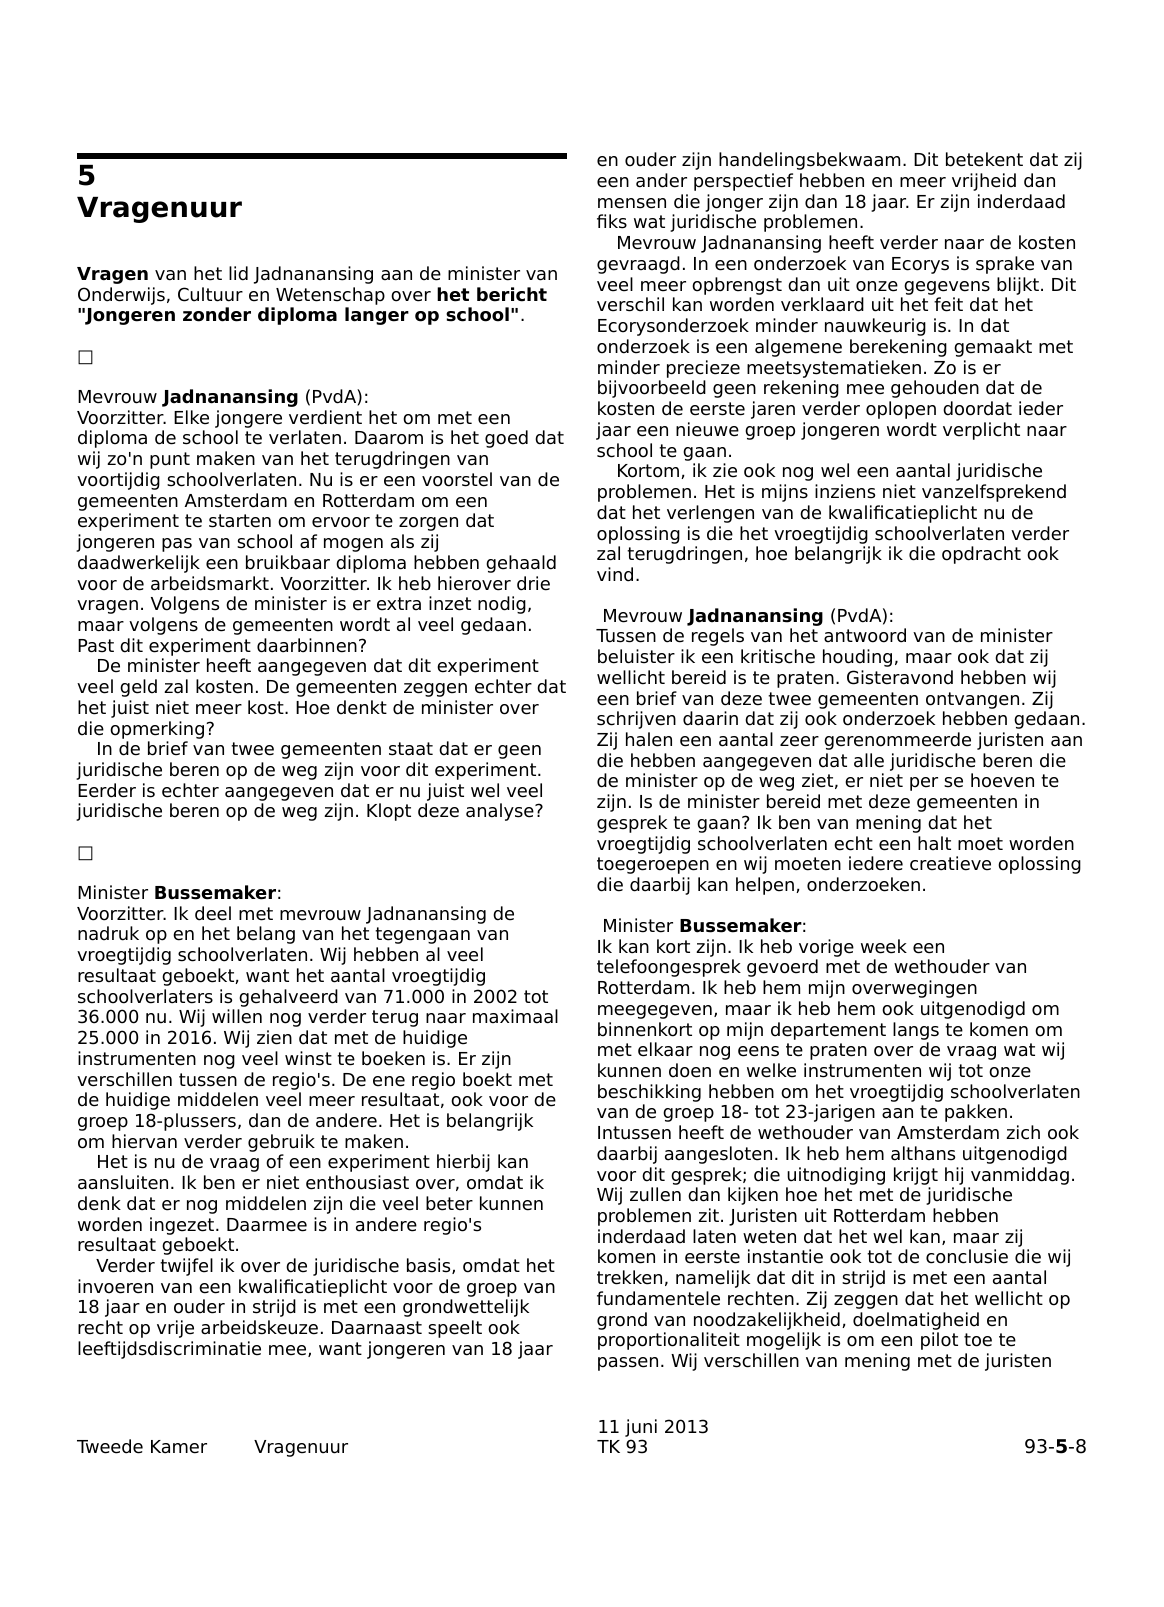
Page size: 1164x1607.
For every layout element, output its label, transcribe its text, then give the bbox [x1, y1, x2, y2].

text Minister Bussemaker: [596, 916, 1087, 936]
text Voorzitter. Ik deel met mevrouw Jadnanansing de nadruk op en het belang van het tegengaan van vroegtijdig schoolverlaten. Wij hebben al veel resultaat geboekt, want het aantal vroegtijdig schoolverlaters is gehalveerd van 71.000 in 2002 tot 36.000 nu. Wij willen nog verder terug naar maximaal 25.000 in 2016. Wij zien dat met de huidige instrumenten nog veel winst te boeken is. Er zijn verschillen tussen de regio's. De ene regio boekt met de huidige middelen veel meer resultaat, ook voor de groep 18-plussers, dan de andere. Het is belangrijk om hiervan verder gebruik te maken. [77, 903, 567, 1152]
text en ouder zijn handelingsbekwaam. Dit betekent dat zij een ander perspectief hebben en meer vrijheid dan mensen die jonger zijn dan 18 jaar. Er zijn inderdaad fiks wat juridische problemen. [596, 150, 1087, 233]
text De minister heeft aangegeven dat dit experiment veel geld zal kosten. De gemeenten zeggen echter dat het juist niet meer kost. Hoe denkt de minister over die opmerking? [77, 656, 567, 739]
text Minister Bussemaker: [77, 883, 567, 903]
text □ [77, 842, 567, 863]
text □ [77, 346, 567, 367]
text Voorzitter. Elke jongere verdient het om met een diploma de school te verlaten. Daarom is het goed dat wij zo'n punt maken van het terugdringen van voortijdig schoolverlaten. Nu is er een voorstel van de gemeenten Amsterdam en Rotterdam om een experiment te starten om ervoor te zorgen dat jongeren pas van school af mogen als zij daadwerkelijk een bruikbaar diploma hebben gehaald voor de arbeidsmarkt. Voorzitter. Ik heb hierover drie vragen. Volgens de minister is er extra inzet nodig, maar volgens de gemeenten wordt al veel gedaan. Past dit experiment daarbinnen? [77, 407, 567, 656]
title 5 Vragenuur [77, 159, 567, 224]
text Verder twijfel ik over de juridische basis, omdat het invoeren van een kwalificatieplicht voor de groep van 18 jaar en ouder in strijd is met een grondwettelijk recht op vrije arbeidskeuze. Daarnaast speelt ook leeftijdsdiscriminatie mee, want jongeren van 18 jaar [77, 1256, 567, 1359]
text Mevrouw Jadnanansing heeft verder naar de kosten gevraagd. In een onderzoek van Ecorys is sprake van veel meer opbrengst dan uit onze gegevens blijkt. Dit verschil kan worden verklaard uit het feit dat het Ecorysonderzoek minder nauwkeurig is. In dat onderzoek is een algemene berekening gemaakt met minder precieze meetsystematieken. Zo is er bijvoorbeeld geen rekening mee gehouden dat de kosten de eerste jaren verder oplopen doordat ieder jaar een nieuwe groep jongeren wordt verplicht naar school te gaan. [596, 233, 1087, 461]
text Mevrouw Jadnanansing (PvdA): [596, 606, 1087, 626]
text Mevrouw Jadnanansing (PvdA): [77, 387, 567, 407]
text In de brief van twee gemeenten staat dat er geen juridische beren op de weg zijn voor dit experiment. Eerder is echter aangegeven dat er nu juist wel veel juridische beren op de weg zijn. Klopt deze analyse? [77, 739, 567, 822]
text Ik kan kort zijn. Ik heb vorige week een telefoongesprek gevoerd met de wethouder van Rotterdam. Ik heb hem mijn overwegingen meegegeven, maar ik heb hem ook uitgenodigd om binnenkort op mijn departement langs te komen om met elkaar nog eens te praten over de vraag wat wij kunnen doen en welke instrumenten wij tot onze beschikking hebben om het vroegtijdig schoolverlaten van de groep 18- tot 23-jarigen aan te pakken. Intussen heeft de wethouder van Amsterdam zich ook daarbij aangesloten. Ik heb hem althans uitgenodigd voor dit gesprek; die uitnodiging krijgt hij vanmiddag. Wij zullen dan kijken hoe het met de juridische problemen zit. Juristen uit Rotterdam hebben inderdaad laten weten dat het wel kan, maar zij komen in eerste instantie ook tot de conclusie die wij trekken, namelijk dat dit in strijd is met een aantal fundamentele rechten. Zij zeggen dat het wellicht op grond van noodzakelijkheid, doelmatigheid en proportionaliteit mogelijk is om een pilot toe te passen. Wij verschillen van mening met de juristen [596, 936, 1087, 1372]
text Het is nu de vraag of een experiment hierbij kan aansluiten. Ik ben er niet enthousiast over, omdat ik denk dat er nog middelen zijn die veel beter kunnen worden ingezet. Daarmee is in andere regio's resultaat geboekt. [77, 1152, 567, 1256]
text Tussen de regels van het antwoord van de minister beluister ik een kritische houding, maar ook dat zij wellicht bereid is te praten. Gisteravond hebben wij een brief van deze twee gemeenten ontvangen. Zij schrijven daarin dat zij ook onderzoek hebben gedaan. Zij halen een aantal zeer gerenommeerde juristen aan die hebben aangegeven dat alle juridische beren die de minister op de weg ziet, er niet per se hoeven te zijn. Is de minister bereid met deze gemeenten in gesprek te gaan? Ik ben van mening dat het vroegtijdig schoolverlaten echt een halt moet worden toegeroepen en wij moeten iedere creatieve oplossing die daarbij kan helpen, onderzoeken. [596, 626, 1087, 896]
text Vragen van het lid Jadnanansing aan de minister van Onderwijs, Cultuur en Wetenschap over het bericht "Jongeren zonder diploma langer op school". [77, 264, 567, 326]
text Kortom, ik zie ook nog wel een aantal juridische problemen. Het is mijns inziens niet vanzelfsprekend dat het verlengen van de kwalificatieplicht nu de oplossing is die het vroegtijdig schoolverlaten verder zal terugdringen, hoe belangrijk ik die opdracht ook vind. [596, 461, 1087, 586]
